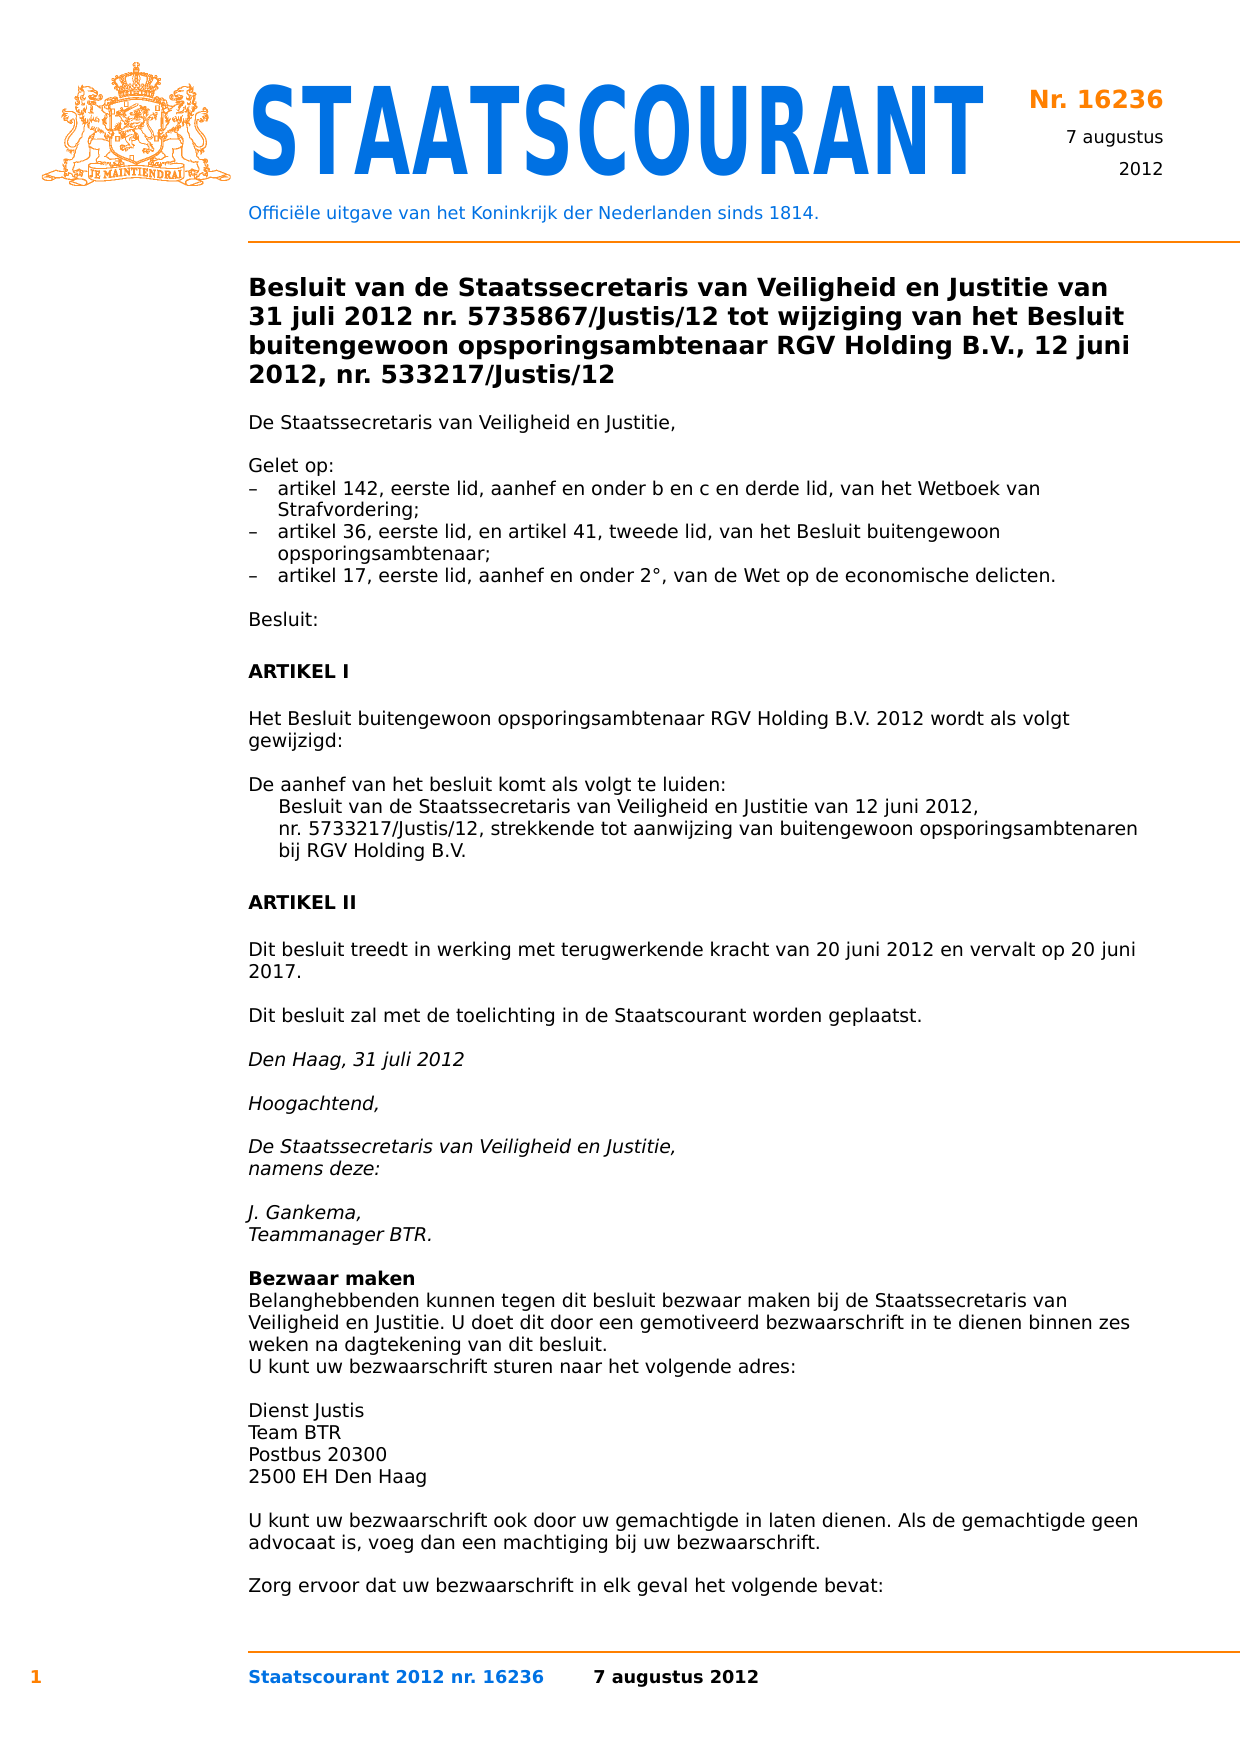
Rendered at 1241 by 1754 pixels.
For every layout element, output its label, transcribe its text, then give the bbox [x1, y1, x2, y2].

text Dit besluit treedt in werking met terugwerkende kracht van 20 juni 2012 en vervalt op 20 juni 2017. [248, 939, 1163, 983]
text Postbus 20300 [248, 1444, 1163, 1466]
text Dit besluit zal met de toelichting in de Staatscourant worden geplaatst. [248, 1005, 1163, 1027]
text – artikel 36, eerste lid, en artikel 41, tweede lid, van het Besluit buitengewoon opsporingsambtenaar; [248, 521, 1163, 565]
text – artikel 17, eerste lid, aanhef en onder 2°, van de Wet op de economische delicten. [248, 565, 1163, 587]
text De Staatssecretaris van Veiligheid en Justitie, [248, 412, 1163, 433]
table_header [25, 62, 248, 241]
text Hoogachtend, [248, 1092, 1163, 1114]
text Den Haag, 31 juli 2012 [248, 1048, 1163, 1071]
table_cell 7 augustus [998, 121, 1240, 153]
subtitle ARTIKEL I [248, 661, 1163, 683]
text 2500 EH Den Haag [248, 1466, 1163, 1488]
picture [41, 62, 231, 186]
text Dienst Justis [248, 1400, 1163, 1422]
text Team BTR [248, 1422, 1163, 1444]
text Gelet op: [248, 455, 1163, 477]
text Zorg ervoor dat uw bezwaarschrift in elk geval het volgende bevat: [248, 1575, 1163, 1597]
text De aanhef van het besluit komt als volgt te luiden: [248, 774, 1163, 796]
text Belanghebbenden kunnen tegen dit besluit bezwaar maken bij de Staatssecretaris van Veiligheid en Justitie. U doet dit door een gemotiveerd bezwaarschrift in te dienen binnen zes weken na dagtekening van dit besluit. [248, 1290, 1163, 1356]
text U kunt uw bezwaarschrift sturen naar het volgende adres: [248, 1356, 1163, 1378]
table_header STAATSCOURANT [248, 62, 998, 203]
subtitle Besluit van de Staatssecretaris van Veiligheid en Justitie van 31 juli 2012 nr. 5735867/Justis/12 tot wijziging van het Besluit buitengewoon opsporingsambtenaar RGV Holding B.V., 12 juni 2012, nr. 533217/Justis/12 [248, 273, 1163, 390]
subtitle ARTIKEL II [248, 892, 1163, 914]
text De Staatssecretaris van Veiligheid en Justitie, namens deze: J. Gankema, Teammanager BTR. [248, 1136, 1163, 1246]
table_header Nr. 16236 [998, 62, 1240, 121]
table_cell Officiële uitgave van het Koninkrijk der Nederlanden sinds 1814. [248, 203, 1240, 241]
table_cell 2012 [998, 153, 1240, 203]
text Besluit van de Staatssecretaris van Veiligheid en Justitie van 12 juni 2012, nr. 5733217/Justis/12, strekkende tot aanwijzing van buitengewoon opsporingsambtenaren bij RGV Holding B.V. [278, 796, 1163, 862]
text Besluit: [248, 609, 1163, 631]
text – artikel 142, eerste lid, aanhef en onder b en c en derde lid, van het Wetboek van Strafvordering; [248, 477, 1163, 521]
text U kunt uw bezwaarschrift ook door uw gemachtigde in laten dienen. Als de gemachtigde geen advocaat is, voeg dan een machtiging bij uw bezwaarschrift. [248, 1509, 1163, 1553]
text Het Besluit buitengewoon opsporingsambtenaar RGV Holding B.V. 2012 wordt als volgt gewijzigd: [248, 708, 1163, 752]
text Bezwaar maken [248, 1268, 1163, 1290]
